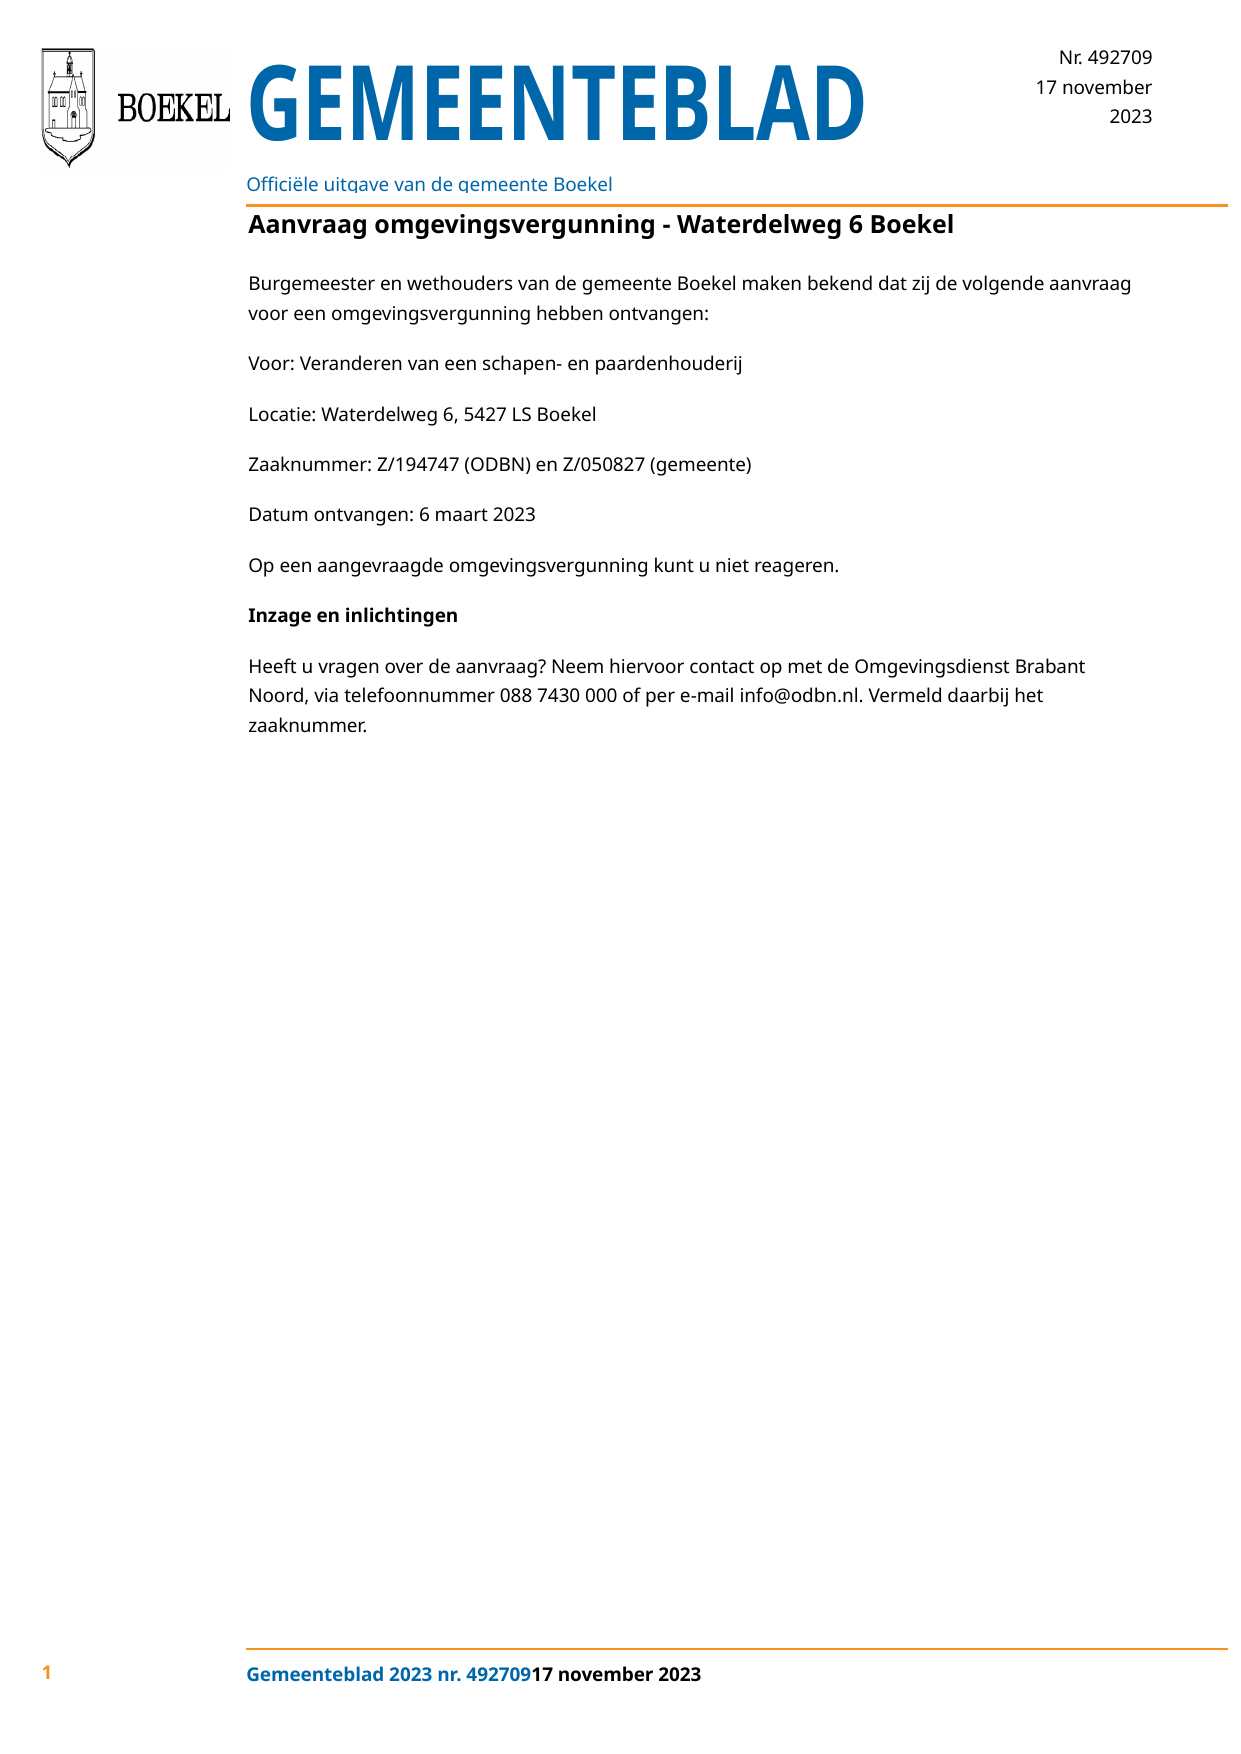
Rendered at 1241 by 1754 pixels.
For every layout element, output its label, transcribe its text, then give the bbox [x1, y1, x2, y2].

text Burgemeester en wethouders van de gemeente Boekel maken bekend dat zij de volgende aanvraag voor een omgevingsvergunning hebben ontvangen: [248, 270, 1152, 326]
text Locatie: Waterdelweg 6, 5427 LS Boekel [248, 401, 1152, 426]
text Zaaknummer: Z/194747 (ODBN) en Z/050827 (gemeente) [248, 451, 1152, 477]
text Voor: Veranderen van een schapen- en paardenhouderij [248, 350, 1152, 376]
text Heeft u vragen over de aanvraag? Neem hiervoor contact op met de Omgevingsdienst Brabant Noord, via telefoonnummer 088 7430 000 of per e-mail info@odbn.nl. Vermeld daarbij het zaaknummer. [248, 653, 1152, 738]
text Aanvraag omgevingsvergunning - Waterdelweg 6 Boekel [248, 207, 1152, 241]
text Datum ontvangen: 6 maart 2023 [248, 502, 1152, 527]
picture [41, 47, 231, 172]
text Op een aangevraagde omgevingsvergunning kunt u niet reageren. [248, 552, 1152, 578]
text Inzage en inlichtingen [248, 602, 1152, 628]
